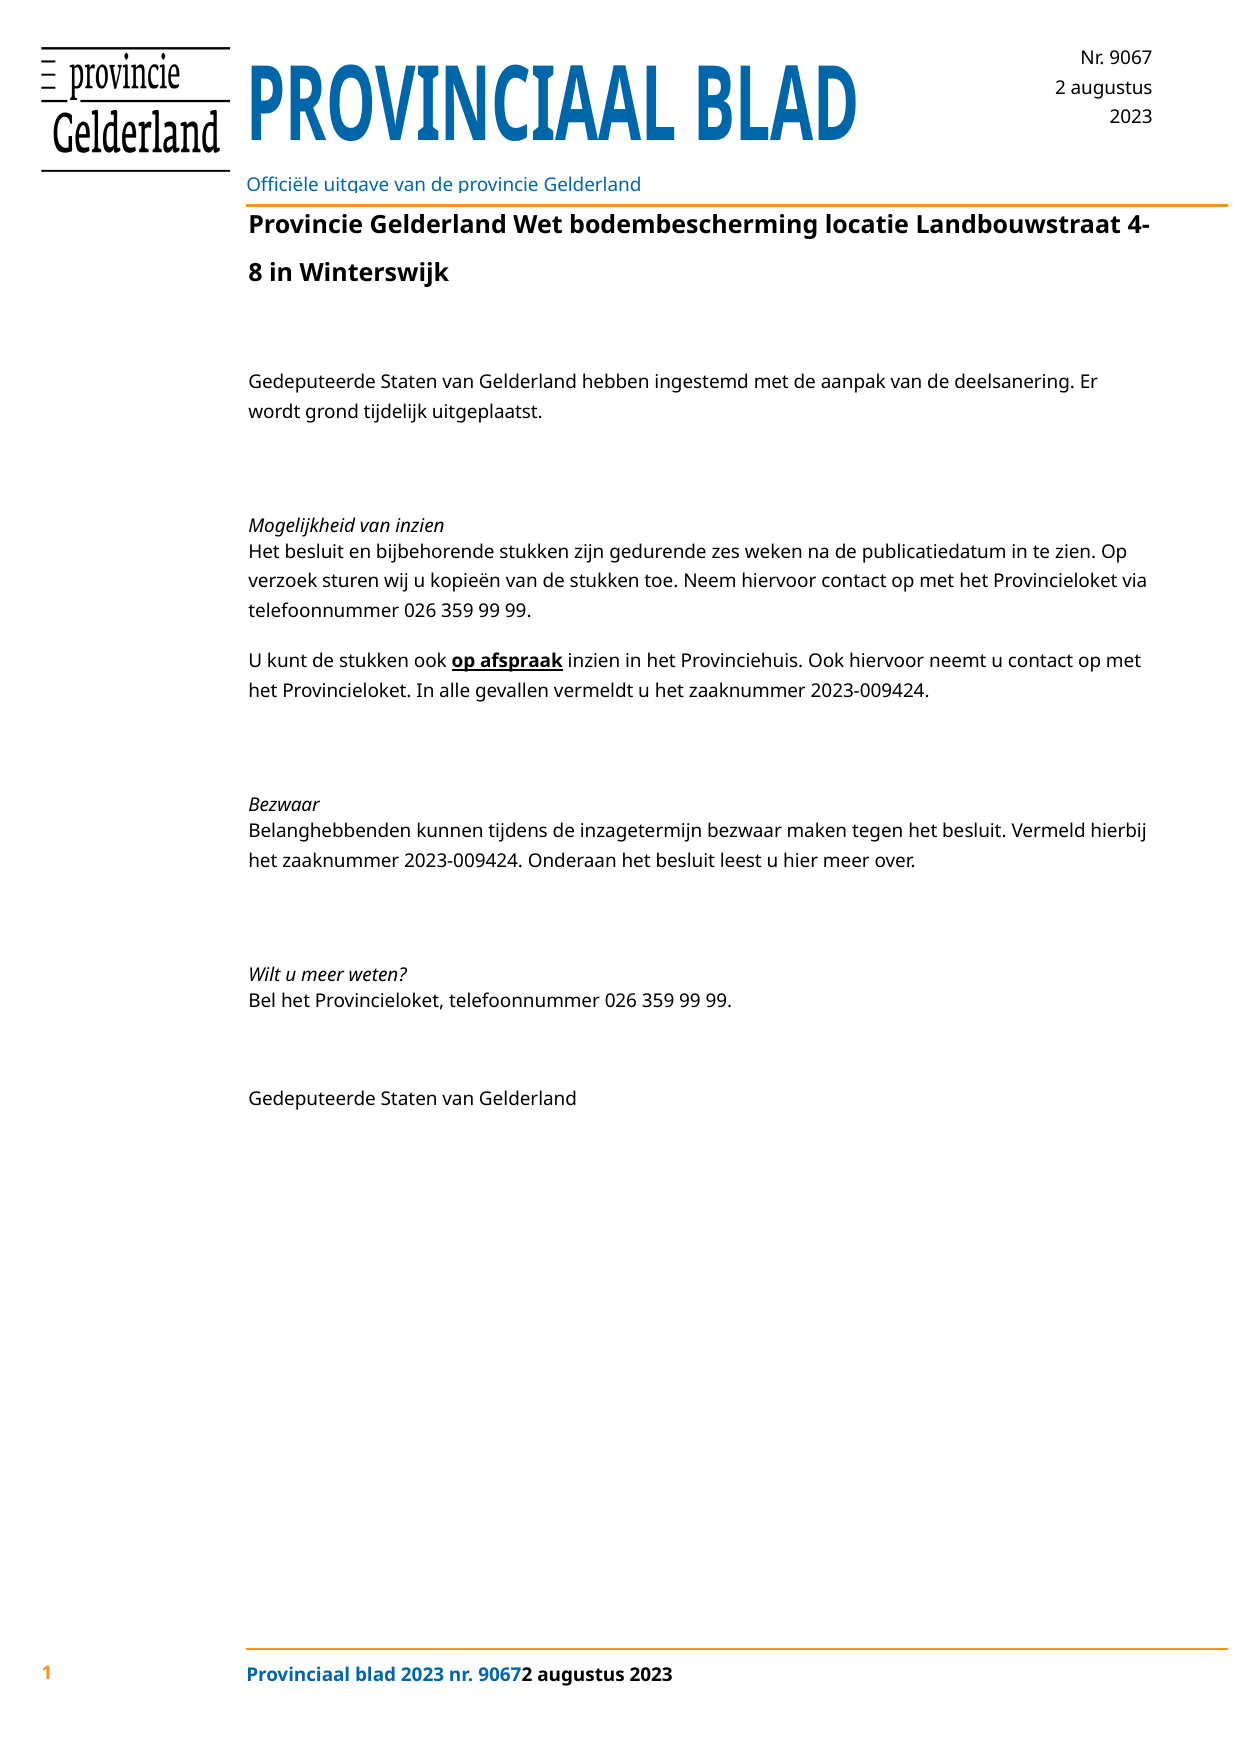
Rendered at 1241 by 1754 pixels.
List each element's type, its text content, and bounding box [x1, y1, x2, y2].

text Bel het Provincieloket, telefoonnummer 026 359 99 99. [248, 987, 1152, 1013]
text Gedeputeerde Staten van Gelderland hebben ingestemd met de aanpak van de deelsanering. Er wordt grond tijdelijk uitgeplaatst. [248, 368, 1152, 424]
text Mogelijkheid van inzien [248, 512, 1152, 538]
text Het besluit en bijbehorende stukken zijn gedurende zes weken na de publicatiedatum in te zien. Op verzoek sturen wij u kopieën van de stukken toe. Neem hiervoor contact op met het Provincieloket via telefoonnummer 026 359 99 99. [248, 538, 1152, 623]
text U kunt de stukken ook op afspraak inzien in het Provinciehuis. Ook hiervoor neemt u contact op met het Provincieloket. In alle gevallen vermeldt u het zaaknummer 2023-009424. [248, 648, 1152, 703]
text Gedeputeerde Staten van Gelderland [248, 1085, 1152, 1111]
text Belanghebbenden kunnen tijdens de inzagetermijn bezwaar maken tegen het besluit. Vermeld hierbij het zaaknummer 2023-009424. Onderaan het besluit leest u hier meer over. [248, 817, 1152, 873]
picture [41, 47, 231, 172]
text Provincie Gelderland Wet bodembescherming locatie Landbouwstraat 4-8 in Winterswijk [248, 207, 1152, 288]
text Bezwaar [248, 792, 1152, 817]
text Wilt u meer weten? [248, 961, 1152, 987]
